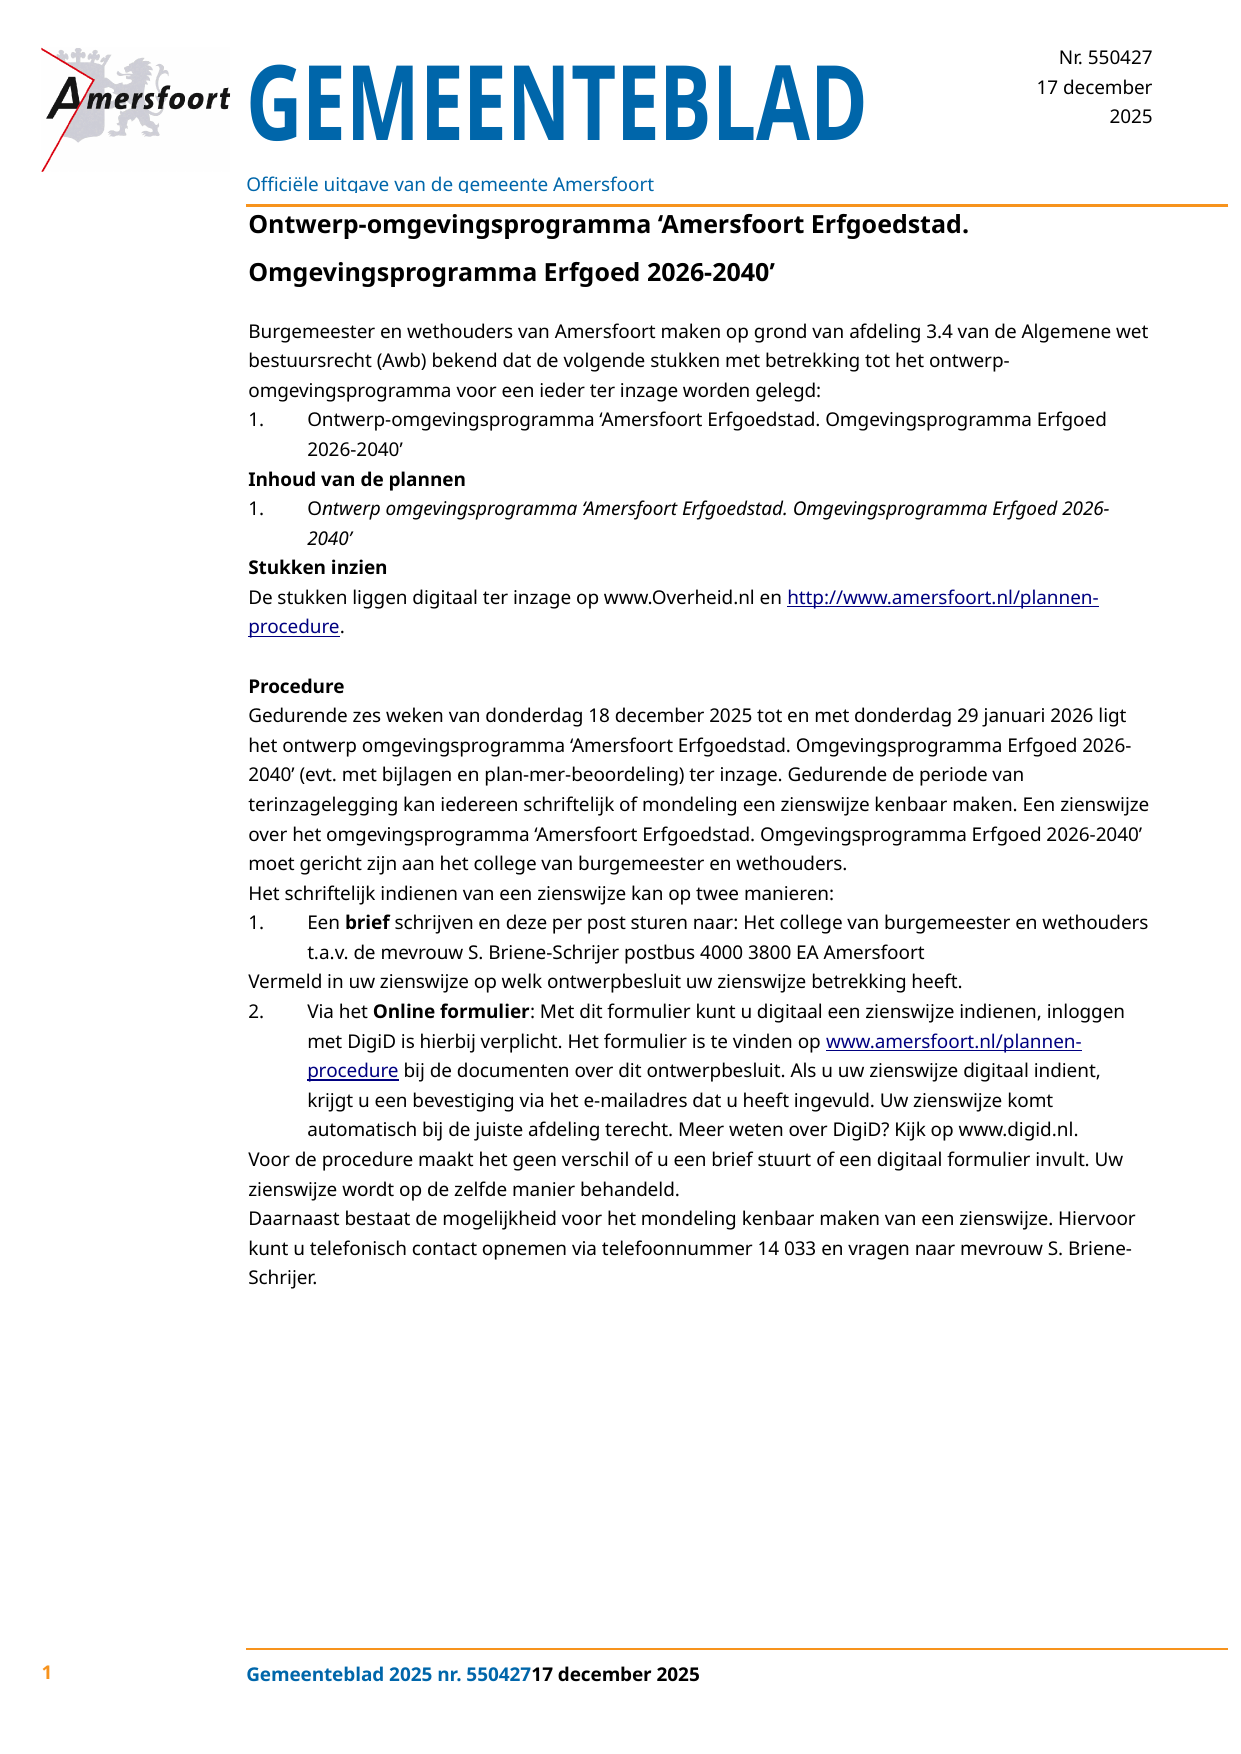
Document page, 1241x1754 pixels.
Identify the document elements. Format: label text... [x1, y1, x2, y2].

text Vermeld in uw zienswijze op welk ontwerpbesluit uw zienswijze betrekking heeft. [248, 969, 1152, 994]
list Ontwerp omgevingsprogramma ‘Amersfoort Erfgoedstad. Omgevingsprogramma Erfgoed 2026-2040’ [248, 495, 1152, 551]
text De stukken liggen digitaal ter inzage op www.Overheid.nl en http://www.amersfoort.nl/plannen-procedure. [248, 584, 1152, 639]
text Stukken inzien [248, 554, 1152, 580]
text Inhoud van de plannen [248, 466, 1152, 492]
text Daarnaast bestaat de mogelijkheid voor het mondeling kenbaar maken van een zienswijze. Hiervoor kunt u telefonisch contact opnemen via telefoonnummer 14 033 en vragen naar mevrouw S. Briene-Schrijer. [248, 1205, 1152, 1290]
picture [41, 47, 231, 172]
text Gedurende zes weken van donderdag 18 december 2025 tot en met donderdag 29 januari 2026 ligt het ontwerp omgevingsprogramma ‘Amersfoort Erfgoedstad. Omgevingsprogramma Erfgoed 2026-2040’ (evt. met bijlagen en plan-mer-beoordeling) ter inzage. Gedurende de periode van terinzagelegging kan iedereen schriftelijk of mondeling een zienswijze kenbaar maken. Een zienswijze over het omgevingsprogramma ‘Amersfoort Erfgoedstad. Omgevingsprogramma Erfgoed 2026-2040’ moet gericht zijn aan het college van burgemeester en wethouders. [248, 702, 1152, 876]
list Via het Online formulier: Met dit formulier kunt u digitaal een zienswijze indienen, inloggen met DigiD is hierbij verplicht. Het formulier is te vinden op www.amersfoort.nl/plannen-procedure bij de documenten over dit ontwerpbesluit. Als u uw zienswijze digitaal indient, krijgt u een bevestiging via het e-mailadres dat u heeft ingevuld. Uw zienswijze komt automatisch bij de juiste afdeling terecht. Meer weten over DigiD? Kijk op www.digid.nl. [248, 998, 1152, 1142]
text Het schriftelijk indienen van een zienswijze kan op twee manieren: [248, 880, 1152, 906]
text Ontwerp-omgevingsprogramma ‘Amersfoort Erfgoedstad. Omgevingsprogramma Erfgoed 2026-2040’ [248, 207, 1152, 288]
list Een brief schrijven en deze per post sturen naar: Het college van burgemeester en wethouders t.a.v. de mevrouw S. Briene-Schrijer postbus 4000 3800 EA Amersfoort [248, 909, 1152, 965]
text Procedure [248, 673, 1152, 699]
text Burgemeester en wethouders van Amersfoort maken op grond van afdeling 3.4 van de Algemene wet bestuursrecht (Awb) bekend dat de volgende stukken met betrekking tot het ontwerp-omgevingsprogramma voor een ieder ter inzage worden gelegd: [248, 318, 1152, 403]
list Ontwerp-omgevingsprogramma ‘Amersfoort Erfgoedstad. Omgevingsprogramma Erfgoed 2026-2040’ [248, 407, 1152, 462]
text Voor de procedure maakt het geen verschil of u een brief stuurt of een digitaal formulier invult. Uw zienswijze wordt op de zelfde manier behandeld. [248, 1146, 1152, 1202]
